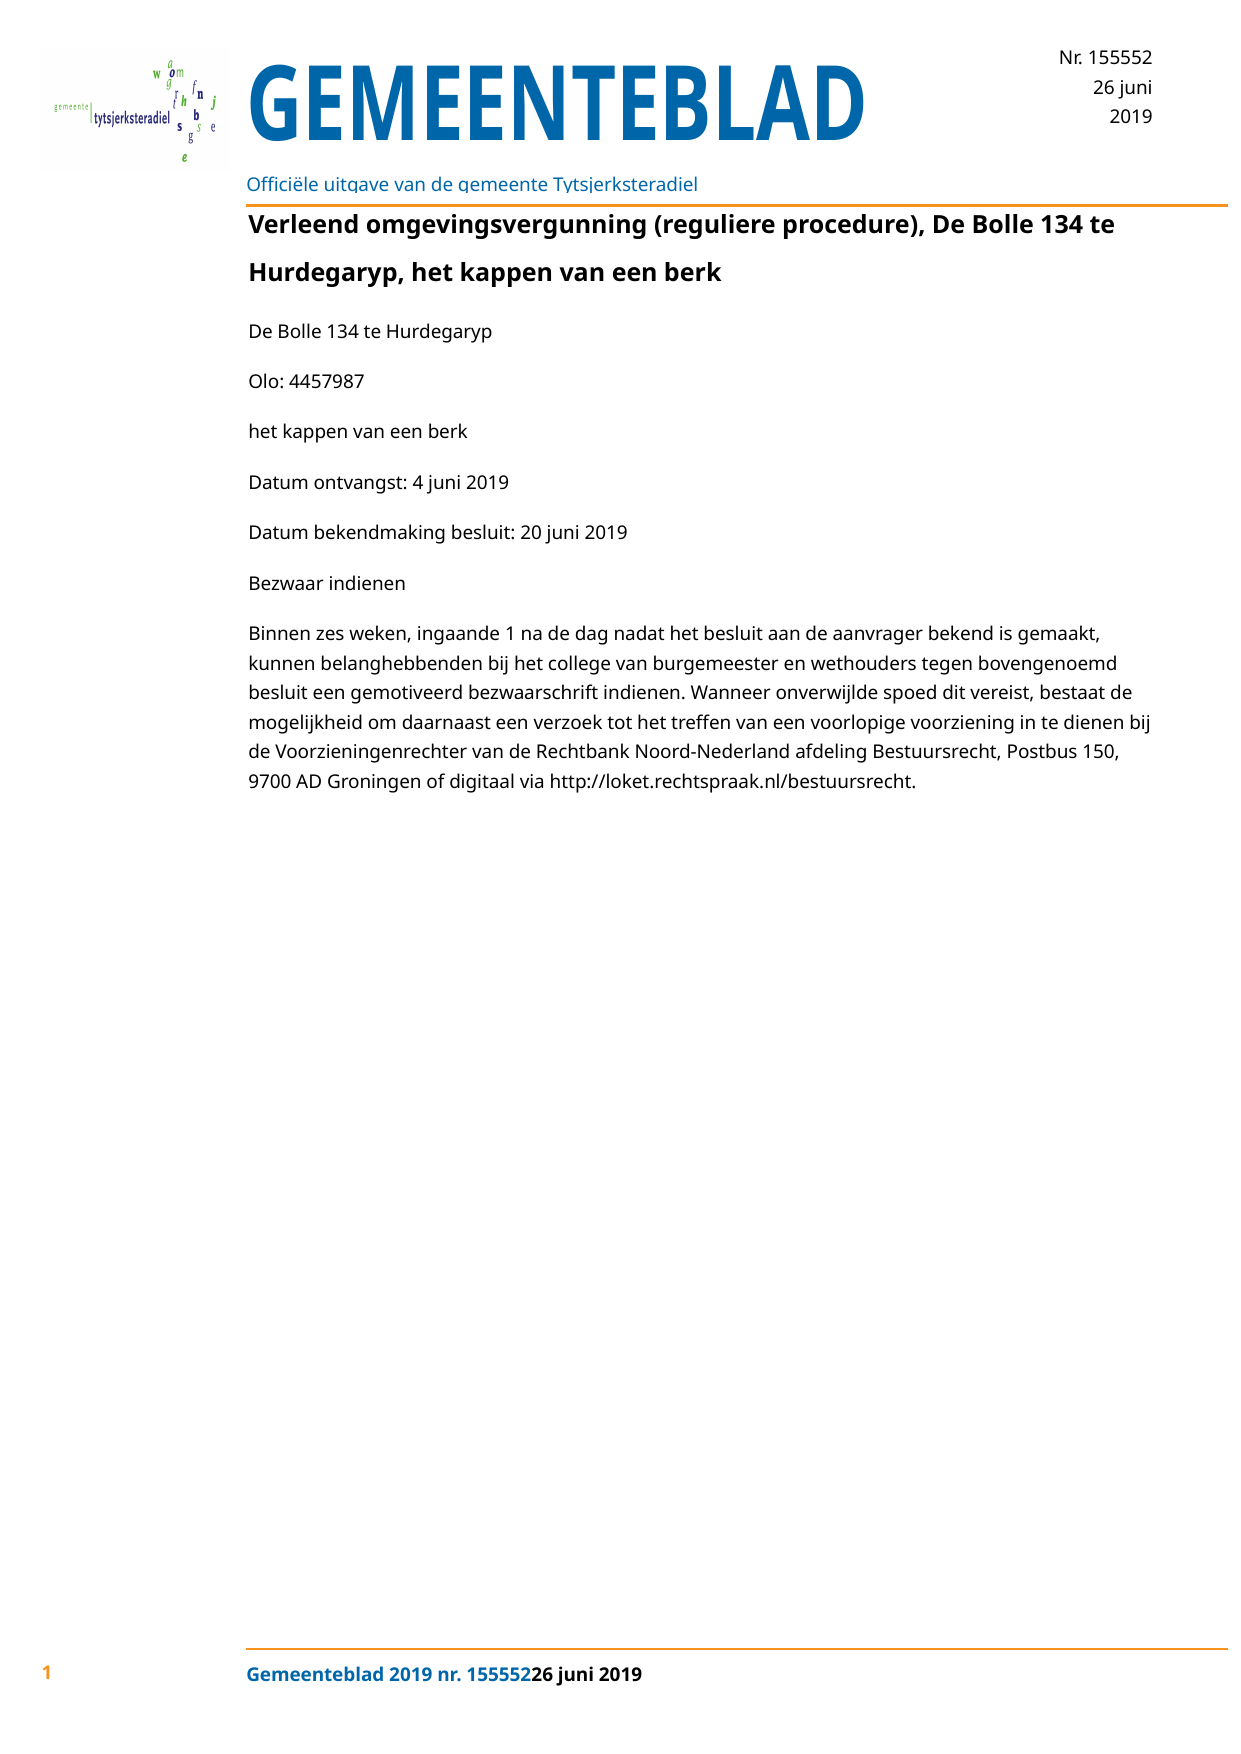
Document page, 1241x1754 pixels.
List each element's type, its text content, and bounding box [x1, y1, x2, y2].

picture [41, 47, 231, 172]
text Olo: 4457987 [248, 368, 1152, 394]
text De Bolle 134 te Hurdegaryp [248, 318, 1152, 344]
text Bezwaar indienen [248, 570, 1152, 596]
text het kappen van een berk [248, 419, 1152, 444]
text Verleend omgevingsvergunning (reguliere procedure), De Bolle 134 te Hurdegaryp, het kappen van een berk [248, 207, 1152, 288]
text Datum bekendmaking besluit: 20 juni 2019 [248, 519, 1152, 545]
text Binnen zes weken, ingaande 1 na de dag nadat het besluit aan de aanvrager bekend is gemaakt, kunnen belanghebbenden bij het college van burgemeester en wethouders tegen bovengenoemd besluit een gemotiveerd bezwaarschrift indienen. Wanneer onverwijlde spoed dit vereist, bestaat de mogelijkheid om daarnaast een verzoek tot het treffen van een voorlopige voorziening in te dienen bij de Voorzieningenrechter van de Rechtbank Noord-Nederland afdeling Bestuursrecht, Postbus 150, 9700 AD Groningen of digitaal via http://loket.rechtspraak.nl/bestuursrecht. [248, 620, 1152, 794]
text Datum ontvangst: 4 juni 2019 [248, 469, 1152, 495]
